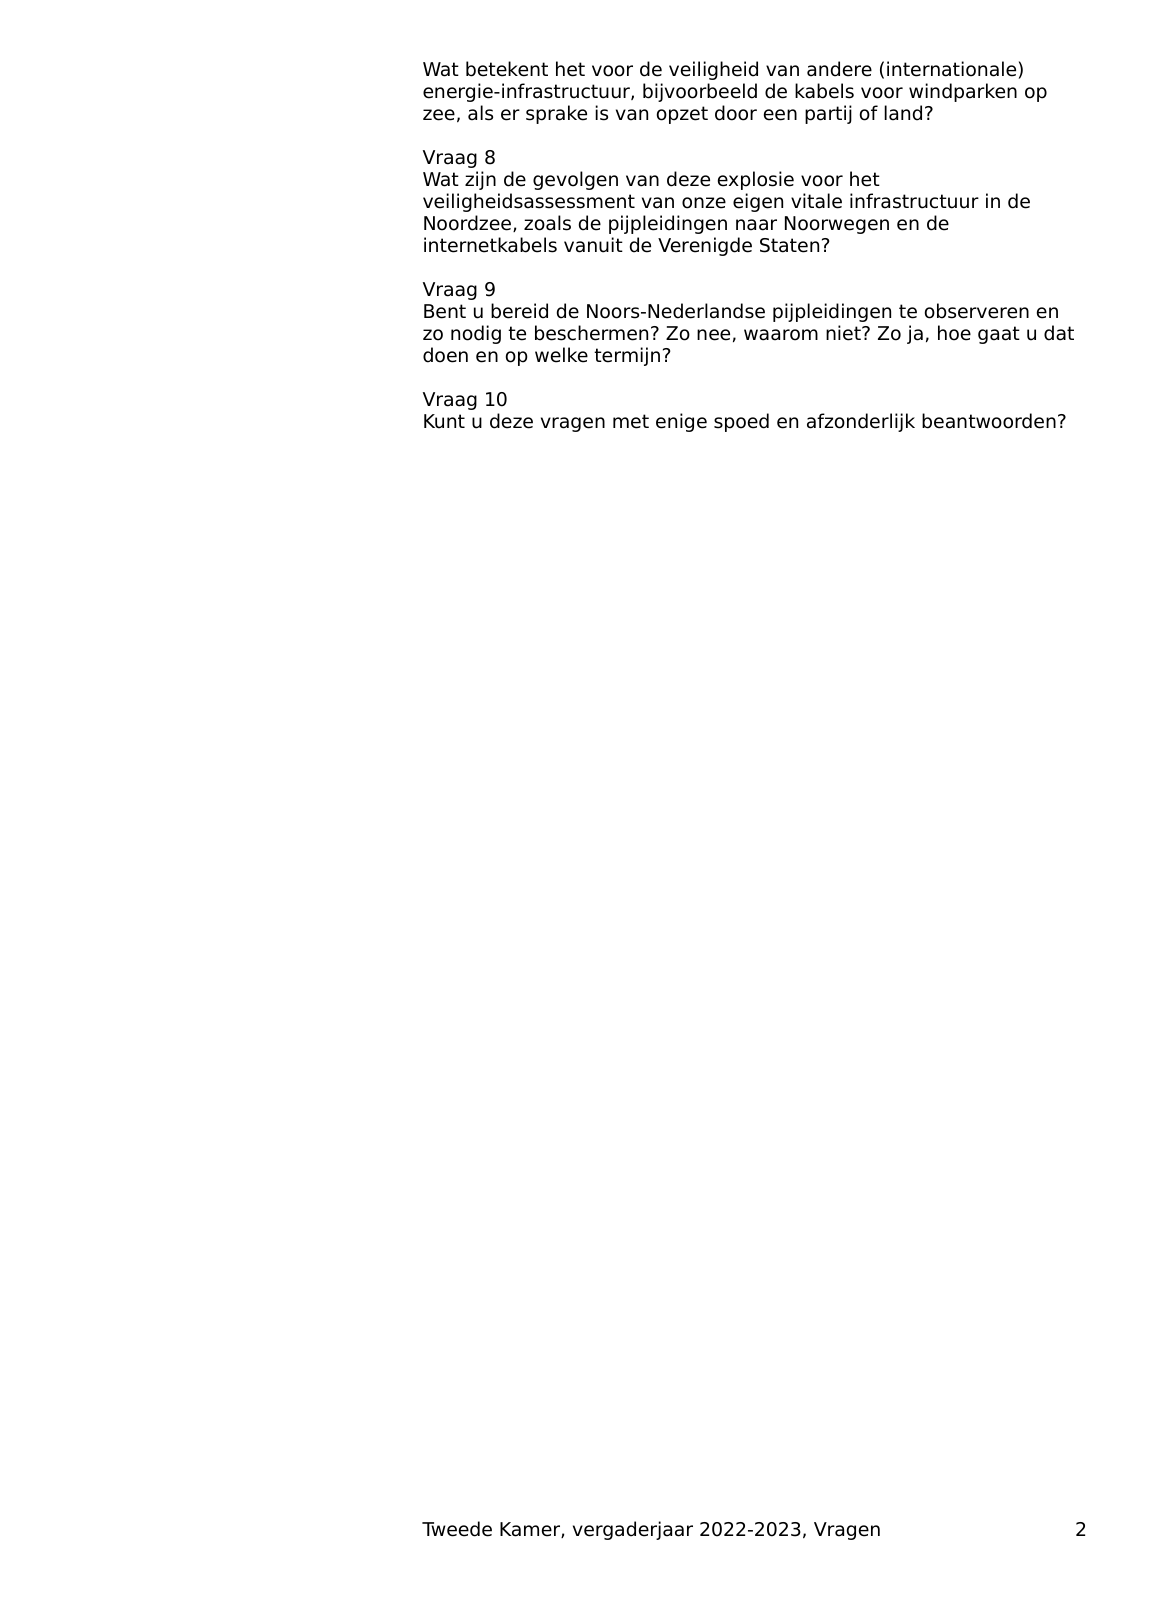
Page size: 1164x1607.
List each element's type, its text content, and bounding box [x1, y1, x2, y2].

text Vraag 10 [422, 389, 1087, 411]
text Bent u bereid de Noors-Nederlandse pijpleidingen te observeren en zo nodig te beschermen? Zo nee, waarom niet? Zo ja, hoe gaat u dat doen en op welke termijn? [422, 301, 1087, 367]
text Vraag 8 [422, 147, 1087, 169]
text Wat betekent het voor de veiligheid van andere (internationale) energie-infrastructuur, bijvoorbeeld de kabels voor windparken op zee, als er sprake is van opzet door een partij of land? [422, 59, 1087, 125]
text Kunt u deze vragen met enige spoed en afzonderlijk beantwoorden? [422, 411, 1087, 433]
text Vraag 9 [422, 279, 1087, 301]
text Wat zijn de gevolgen van deze explosie voor het veiligheidsassessment van onze eigen vitale infrastructuur in de Noordzee, zoals de pijpleidingen naar Noorwegen en de internetkabels vanuit de Verenigde Staten? [422, 169, 1087, 257]
